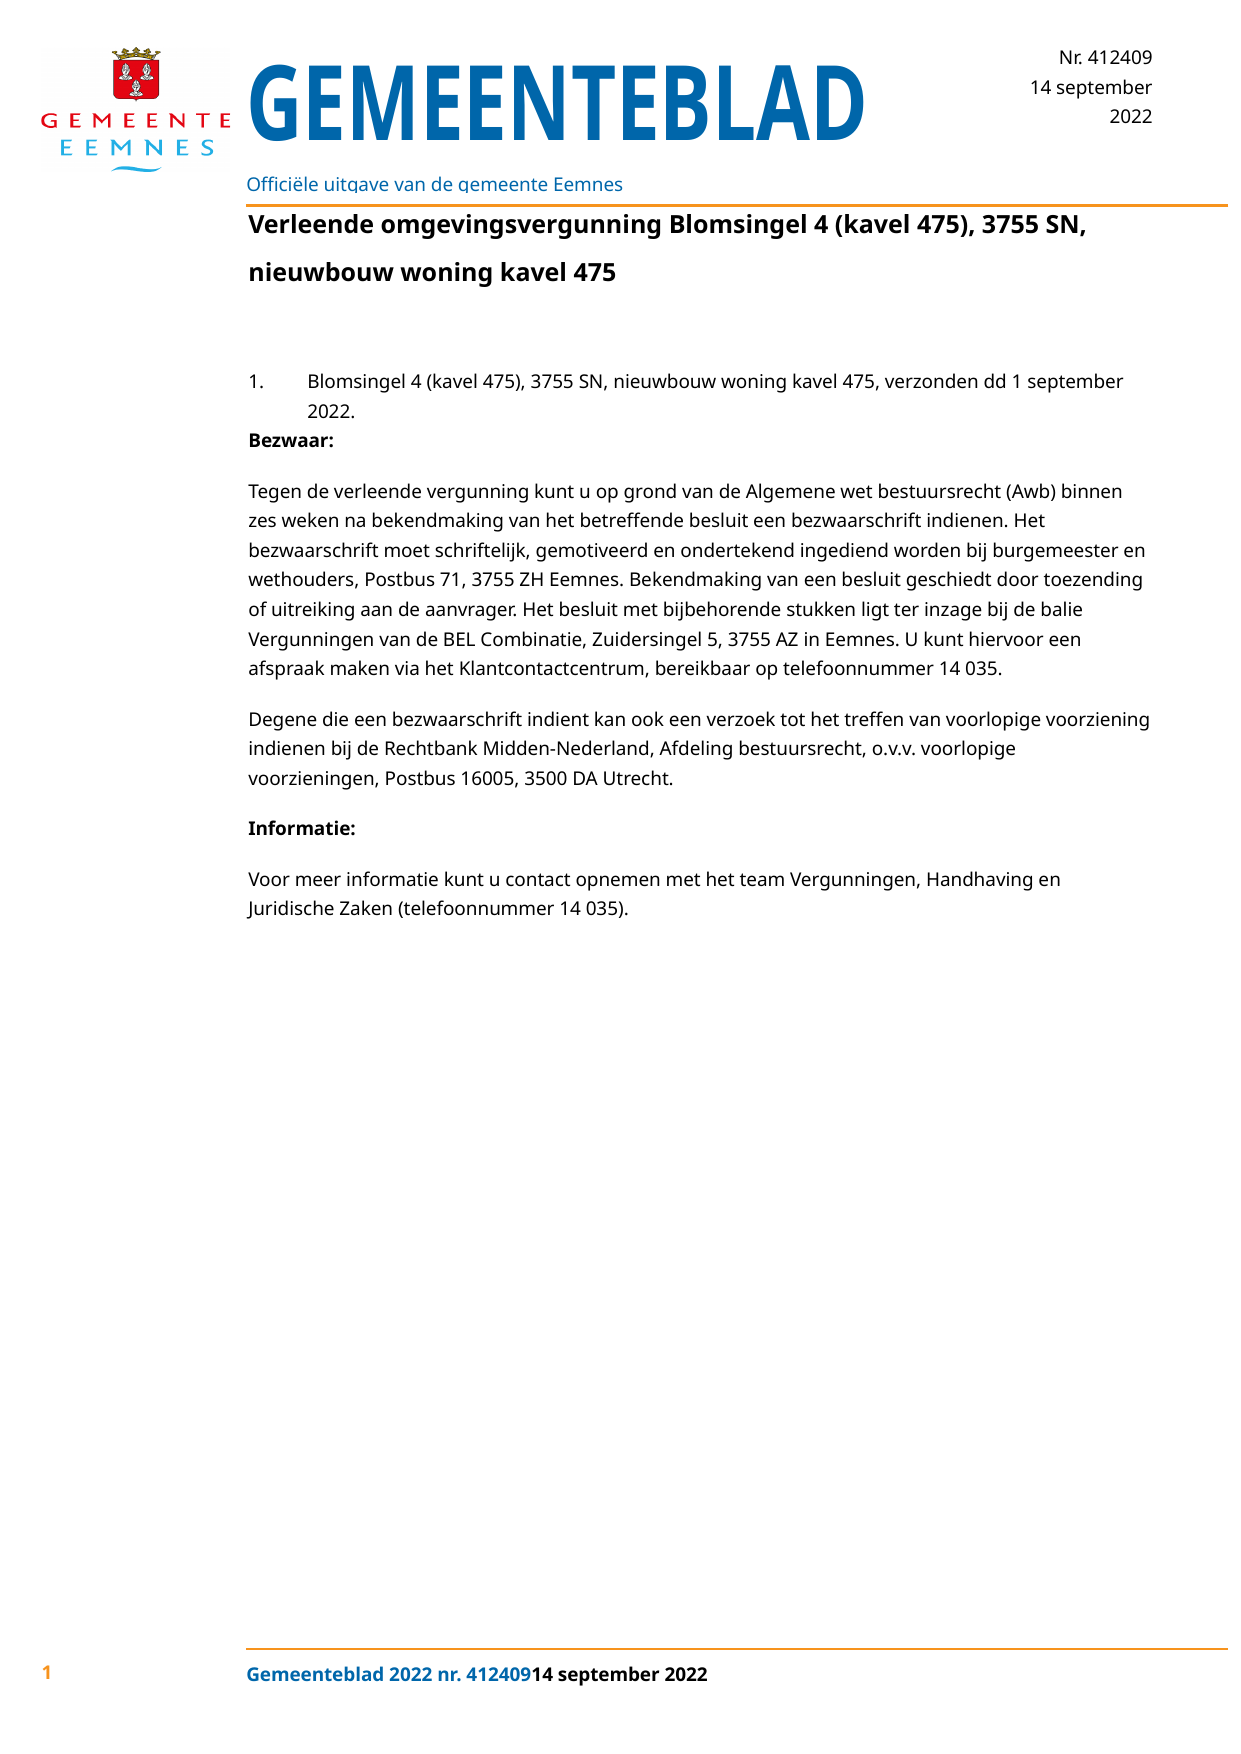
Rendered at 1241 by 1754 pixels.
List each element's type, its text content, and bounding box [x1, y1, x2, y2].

text Voor meer informatie kunt u contact opnemen met het team Vergunningen, Handhaving en Juridische Zaken (telefoonnummer 14 035). [248, 866, 1152, 921]
text Verleende omgevingsvergunning Blomsingel 4 (kavel 475), 3755 SN, nieuwbouw woning kavel 475 [248, 207, 1152, 288]
text Bezwaar: [248, 427, 1152, 453]
list Blomsingel 4 (kavel 475), 3755 SN, nieuwbouw woning kavel 475, verzonden dd 1 september 2022. [248, 368, 1152, 424]
text Degene die een bezwaarschrift indient kan ook een verzoek tot het treffen van voorlopige voorziening indienen bij de Rechtbank Midden-Nederland, Afdeling bestuursrecht, o.v.v. voorlopige voorzieningen, Postbus 16005, 3500 DA Utrecht. [248, 706, 1152, 791]
text Tegen de verleende vergunning kunt u op grond van de Algemene wet bestuursrecht (Awb) binnen zes weken na bekendmaking van het betreffende besluit een bezwaarschrift indienen. Het bezwaarschrift moet schriftelijk, gemotiveerd en ondertekend ingediend worden bij burgemeester en wethouders, Postbus 71, 3755 ZH Eemnes. Bekendmaking van een besluit geschiedt door toezending of uitreiking aan de aanvrager. Het besluit met bijbehorende stukken ligt ter inzage bij de balie Vergunningen van de BEL Combinatie, Zuidersingel 5, 3755 AZ in Eemnes. U kunt hiervoor een afspraak maken via het Klantcontactcentrum, bereikbaar op telefoonnummer 14 035. [248, 478, 1152, 681]
picture [41, 47, 231, 172]
text Informatie: [248, 815, 1152, 841]
